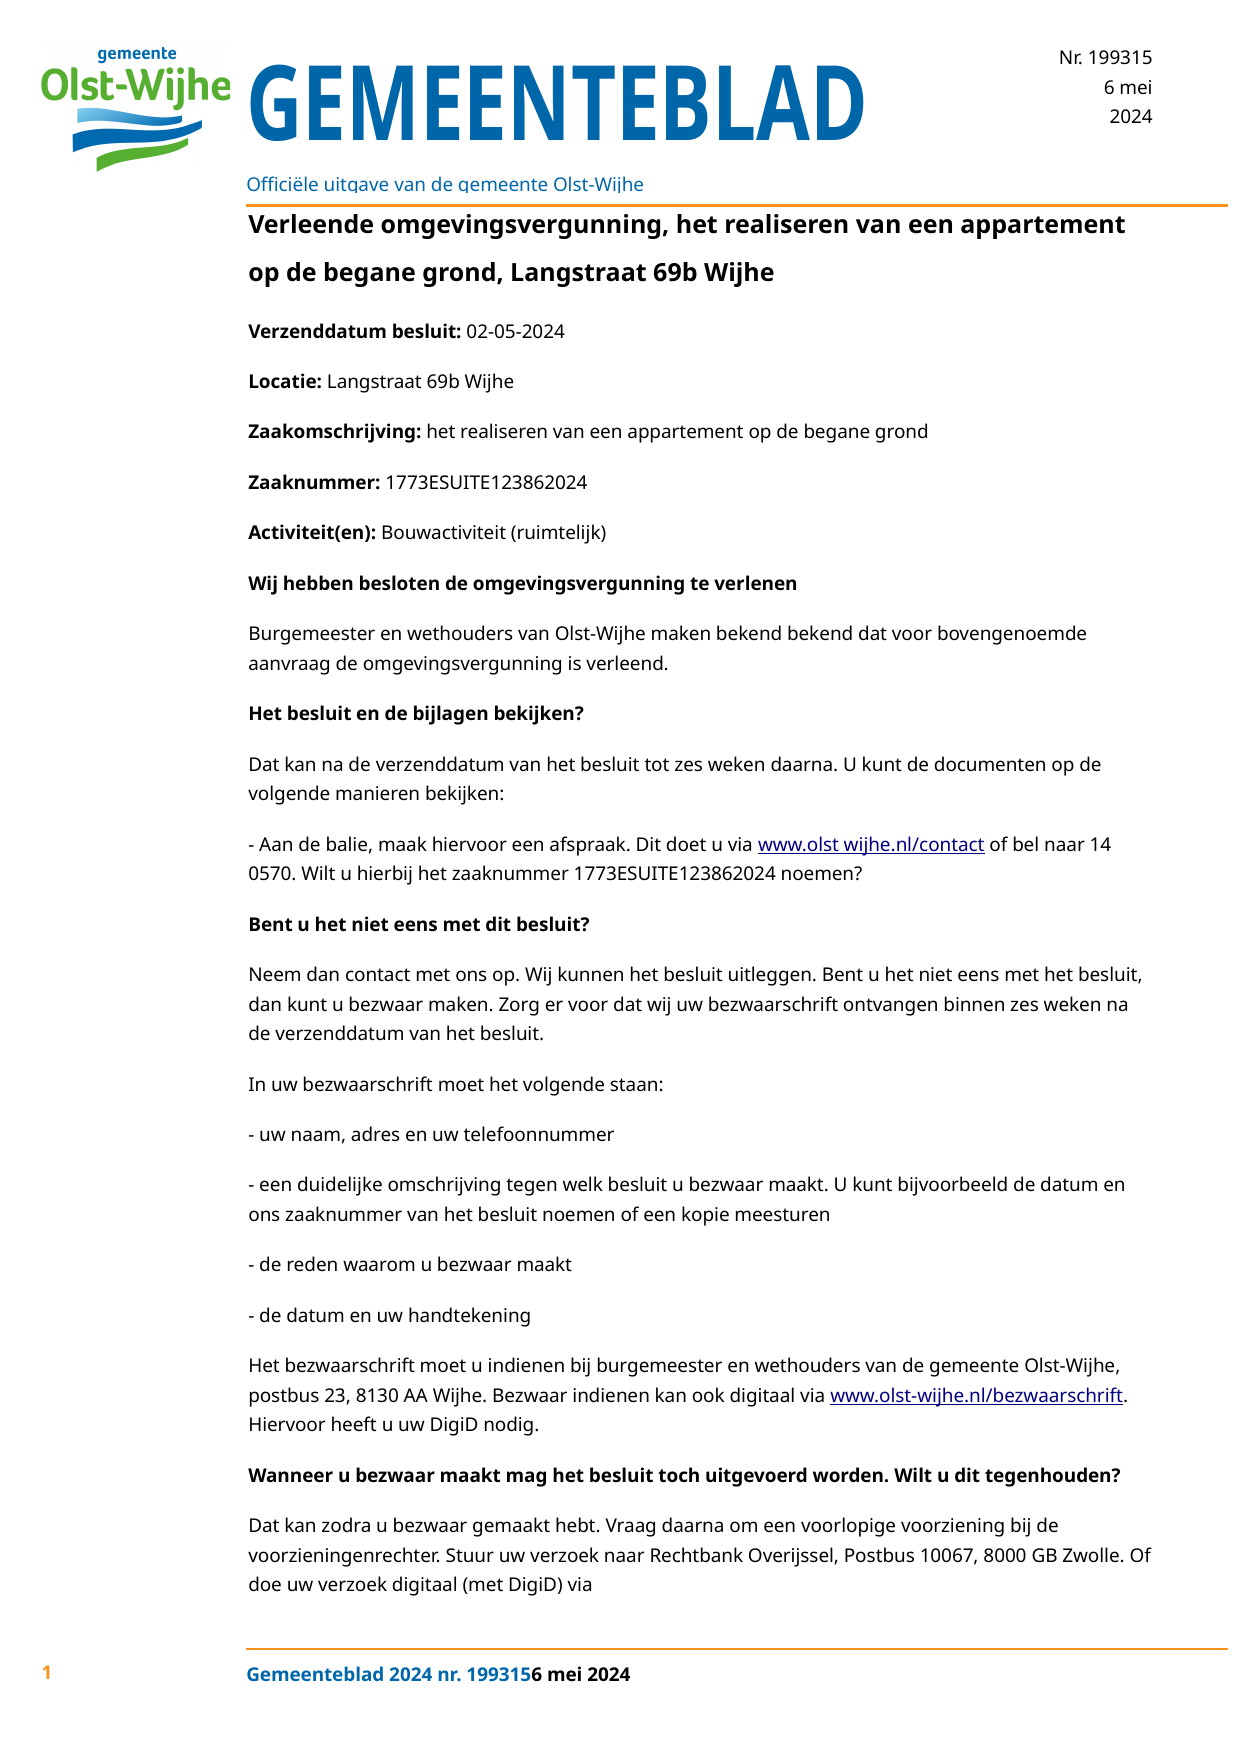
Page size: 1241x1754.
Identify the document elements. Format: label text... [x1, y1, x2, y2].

text Dat kan na de verzenddatum van het besluit tot zes weken daarna. U kunt de documenten op de volgende manieren bekijken: [248, 751, 1152, 806]
text Zaakomschrijving: het realiseren van een appartement op de begane grond [248, 419, 1152, 444]
text Burgemeester en wethouders van Olst-Wijhe maken bekend bekend dat voor bovengenoemde aanvraag de omgevingsvergunning is verleend. [248, 620, 1152, 676]
text - de datum en uw handtekening [248, 1302, 1152, 1328]
text Zaaknummer: 1773ESUITE123862024 [248, 469, 1152, 495]
text Locatie: Langstraat 69b Wijhe [248, 368, 1152, 394]
picture [41, 47, 231, 172]
text Verleende omgevingsvergunning, het realiseren van een appartement op de begane grond, Langstraat 69b Wijhe [248, 207, 1152, 288]
text Wanneer u bezwaar maakt mag het besluit toch uitgevoerd worden. Wilt u dit tegenhouden? [248, 1462, 1152, 1488]
text Wij hebben besloten de omgevingsvergunning te verlenen [248, 570, 1152, 596]
text Activiteit(en): Bouwactiviteit (ruimtelijk) [248, 519, 1152, 545]
text Bent u het niet eens met dit besluit? [248, 911, 1152, 937]
text Neem dan contact met ons op. Wij kunnen het besluit uitleggen. Bent u het niet eens met het besluit, dan kunt u bezwaar maken. Zorg er voor dat wij uw bezwaarschrift ontvangen binnen zes weken na de verzenddatum van het besluit. [248, 961, 1152, 1046]
text - een duidelijke omschrijving tegen welk besluit u bezwaar maakt. U kunt bijvoorbeeld de datum en ons zaaknummer van het besluit noemen of een kopie meesturen [248, 1172, 1152, 1227]
text Het besluit en de bijlagen bekijken? [248, 700, 1152, 726]
text - Aan de balie, maak hiervoor een afspraak. Dit doet u via www.olst wijhe.nl/contact of bel naar 14 0570. Wilt u hierbij het zaaknummer 1773ESUITE123862024 noemen? [248, 831, 1152, 886]
text Het bezwaarschrift moet u indienen bij burgemeester en wethouders van de gemeente Olst-Wijhe, postbus 23, 8130 AA Wijhe. Bezwaar indienen kan ook digitaal via www.olst-wijhe.nl/bezwaarschrift. Hiervoor heeft u uw DigiD nodig. [248, 1352, 1152, 1437]
text Dat kan zodra u bezwaar gemaakt hebt. Vraag daarna om een voorlopige voorziening bij de voorzieningenrechter. Stuur uw verzoek naar Rechtbank Overijssel, Postbus 10067, 8000 GB Zwolle. Of doe uw verzoek digitaal (met DigiD) via [248, 1512, 1152, 1597]
text - uw naam, adres en uw telefoonnummer [248, 1121, 1152, 1147]
text In uw bezwaarschrift moet het volgende staan: [248, 1071, 1152, 1097]
text Verzenddatum besluit: 02-05-2024 [248, 318, 1152, 344]
text - de reden waarom u bezwaar maakt [248, 1252, 1152, 1277]
